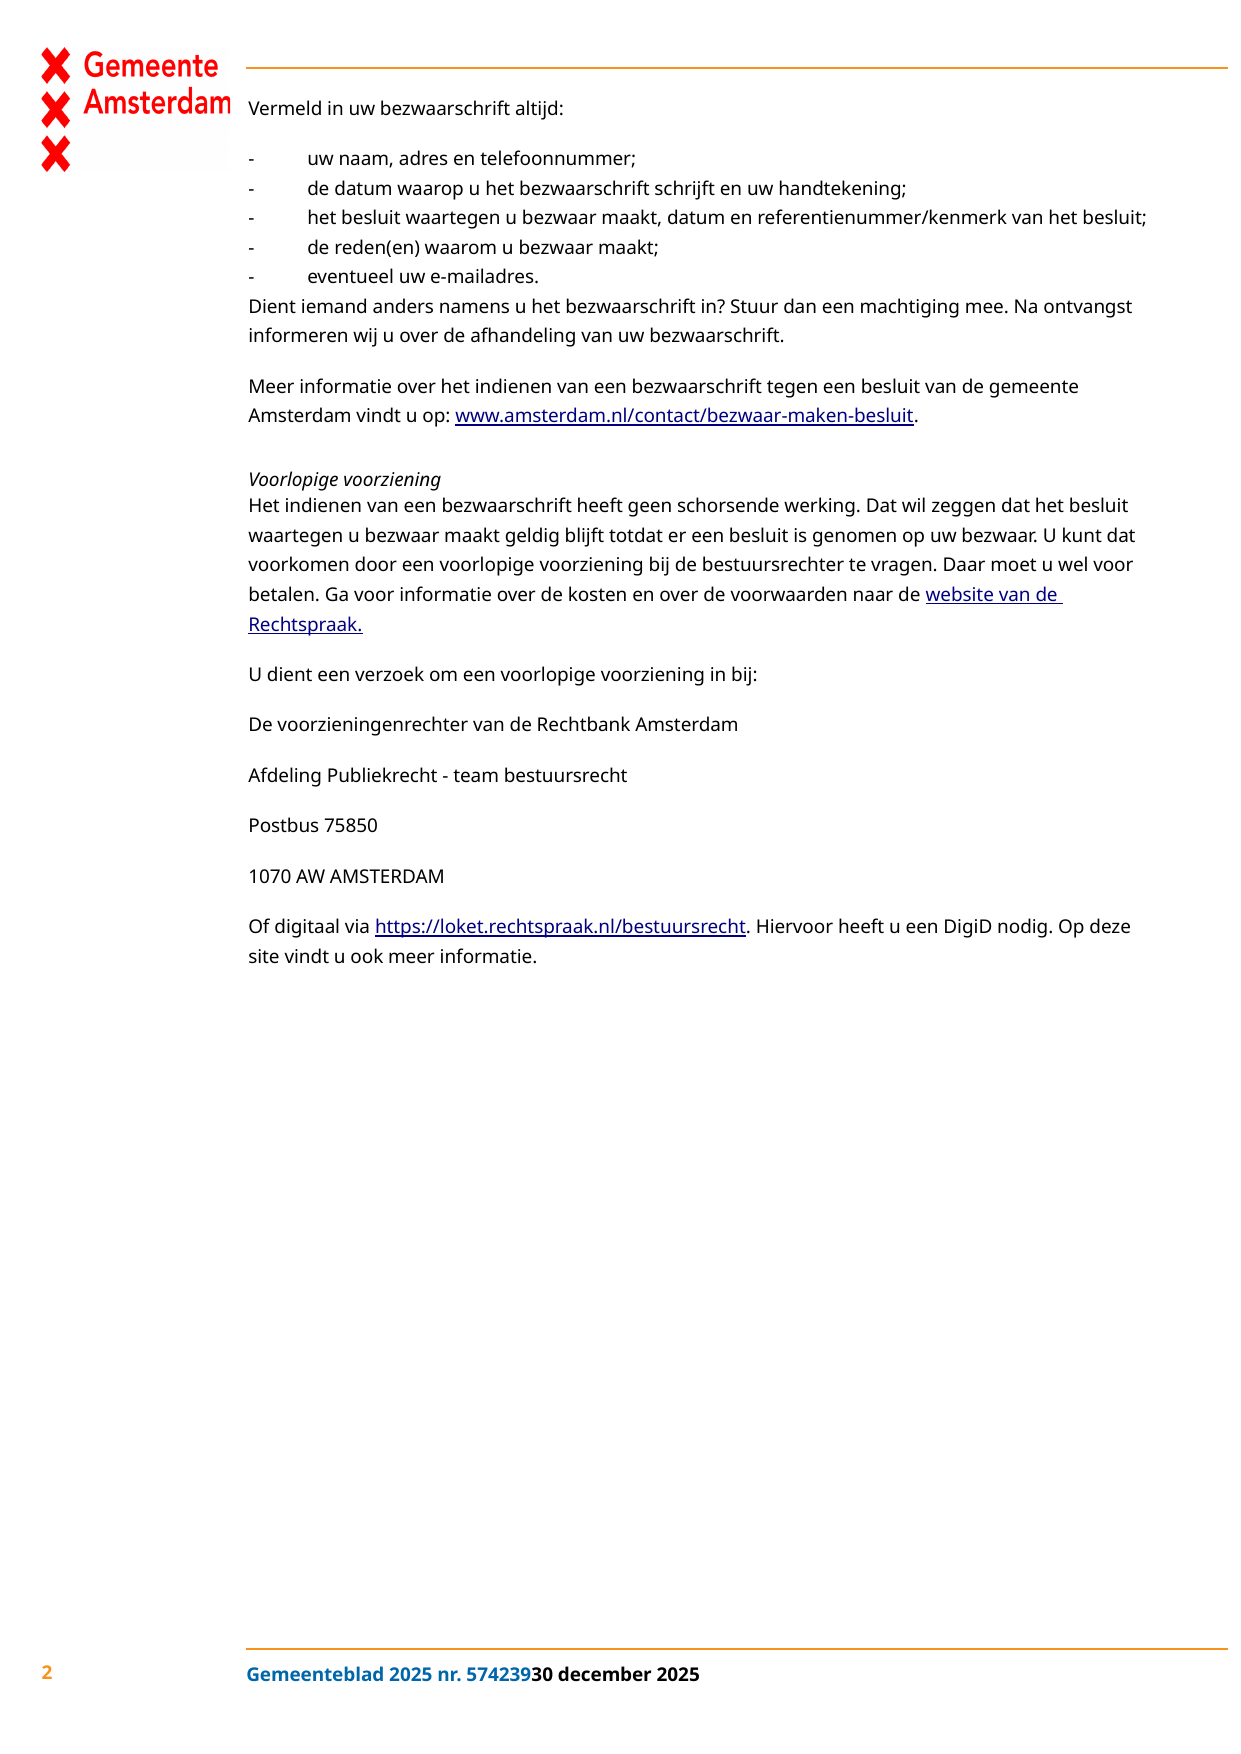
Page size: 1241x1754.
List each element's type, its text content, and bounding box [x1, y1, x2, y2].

picture [41, 47, 231, 172]
list uw naam, adres en telefoonnummer; [248, 145, 1152, 171]
list de reden(en) waarom u bezwaar maakt; [248, 234, 1152, 260]
text Postbus 75850 [248, 812, 1152, 838]
text Voorlopige voorziening [248, 467, 1152, 492]
list het besluit waartegen u bezwaar maakt, datum en referentienummer/kenmerk van het besluit; [248, 204, 1152, 230]
text De voorzieningenrechter van de Rechtbank Amsterdam [248, 712, 1152, 737]
text U dient een verzoek om een voorlopige voorziening in bij: [248, 661, 1152, 687]
text Afdeling Publiekrecht - team bestuursrecht [248, 762, 1152, 788]
text Dient iemand anders namens u het bezwaarschrift in? Stuur dan een machtiging mee. Na ontvangst informeren wij u over de afhandeling van uw bezwaarschrift. [248, 293, 1152, 348]
text Meer informatie over het indienen van een bezwaarschrift tegen een besluit van de gemeente Amsterdam vindt u op: www.amsterdam.nl/contact/bezwaar-maken-besluit. [248, 373, 1152, 428]
text 1070 AW AMSTERDAM [248, 863, 1152, 888]
list eventueel uw e-mailadres. [248, 263, 1152, 289]
text Het indienen van een bezwaarschrift heeft geen schorsende werking. Dat wil zeggen dat het besluit waartegen u bezwaar maakt geldig blijft totdat er een besluit is genomen op uw bezwaar. U kunt dat voorkomen door een voorlopige voorziening bij de bestuursrechter te vragen. Daar moet u wel voor betalen. Ga voor informatie over de kosten en over de voorwaarden naar de website van de Rechtspraak. [248, 492, 1152, 636]
text Vermeld in uw bezwaarschrift altijd: [248, 95, 1152, 121]
list de datum waarop u het bezwaarschrift schrijft en uw handtekening; [248, 175, 1152, 201]
text Of digitaal via https://loket.rechtspraak.nl/bestuursrecht. Hiervoor heeft u een DigiD nodig. Op deze site vindt u ook meer informatie. [248, 913, 1152, 968]
